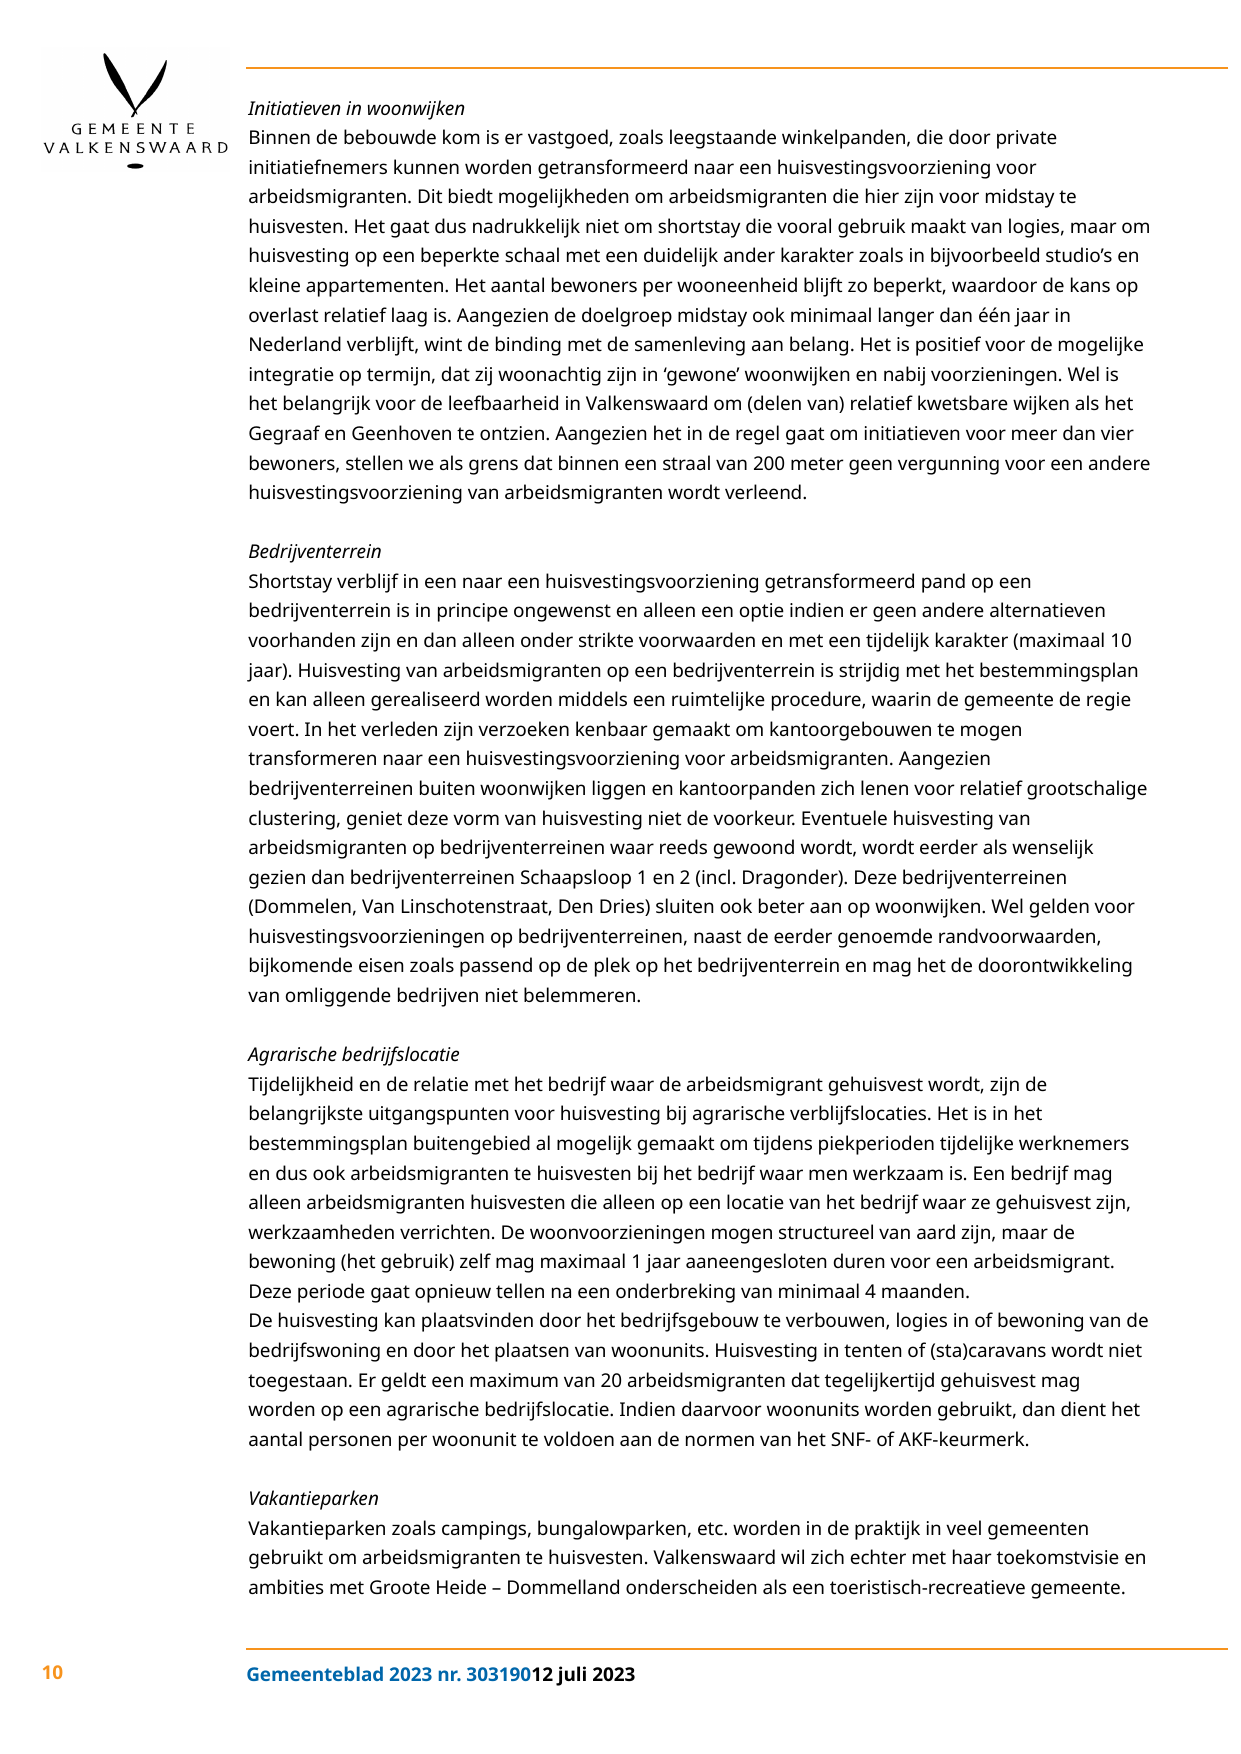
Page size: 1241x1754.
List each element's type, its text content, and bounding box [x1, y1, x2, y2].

text Vakantieparken [248, 1485, 1152, 1511]
text Bedrijventerrein [248, 538, 1152, 564]
text Shortstay verblijf in een naar een huisvestingsvoorziening getransformeerd pand op een bedrijventerrein is in principe ongewenst en alleen een optie indien er geen andere alternatieven voorhanden zijn en dan alleen onder strikte voorwaarden en met een tijdelijk karakter (maximaal 10 jaar). Huisvesting van arbeidsmigranten op een bedrijventerrein is strijdig met het bestemmingsplan en kan alleen gerealiseerd worden middels een ruimtelijke procedure, waarin de gemeente de regie voert. In het verleden zijn verzoeken kenbaar gemaakt om kantoorgebouwen te mogen transformeren naar een huisvestingsvoorziening voor arbeidsmigranten. Aangezien bedrijventerreinen buiten woonwijken liggen en kantoorpanden zich lenen voor relatief grootschalige clustering, geniet deze vorm van huisvesting niet de voorkeur. Eventuele huisvesting van arbeidsmigranten op bedrijventerreinen waar reeds gewoond wordt, wordt eerder als wenselijk gezien dan bedrijventerreinen Schaapsloop 1 en 2 (incl. Dragonder). Deze bedrijventerreinen (Dommelen, Van Linschotenstraat, Den Dries) sluiten ook beter aan op woonwijken. Wel gelden voor huisvestingsvoorzieningen op bedrijventerreinen, naast de eerder genoemde randvoorwaarden, bijkomende eisen zoals passend op de plek op het bedrijventerrein en mag het de doorontwikkeling van omliggende bedrijven niet belemmeren. [248, 568, 1152, 1008]
text Binnen de bebouwde kom is er vastgoed, zoals leegstaande winkelpanden, die door private initiatiefnemers kunnen worden getransformeerd naar een huisvestingsvoorziening voor arbeidsmigranten. Dit biedt mogelijkheden om arbeidsmigranten die hier zijn voor midstay te huisvesten. Het gaat dus nadrukkelijk niet om shortstay die vooral gebruik maakt van logies, maar om huisvesting op een beperkte schaal met een duidelijk ander karakter zoals in bijvoorbeeld studio’s en kleine appartementen. Het aantal bewoners per wooneenheid blijft zo beperkt, waardoor de kans op overlast relatief laag is. Aangezien de doelgroep midstay ook minimaal langer dan één jaar in Nederland verblijft, wint de binding met de samenleving aan belang. Het is positief voor de mogelijke integratie op termijn, dat zij woonachtig zijn in ‘gewone’ woonwijken en nabij voorzieningen. Wel is het belangrijk voor de leefbaarheid in Valkenswaard om (delen van) relatief kwetsbare wijken als het Gegraaf en Geenhoven te ontzien. Aangezien het in de regel gaat om initiatieven voor meer dan vier bewoners, stellen we als grens dat binnen een straal van 200 meter geen vergunning voor een andere huisvestingsvoorziening van arbeidsmigranten wordt verleend. [248, 124, 1152, 505]
picture [41, 47, 231, 172]
text Initiatieven in woonwijken [248, 95, 1152, 121]
text Vakantieparken zoals campings, bungalowparken, etc. worden in de praktijk in veel gemeenten gebruikt om arbeidsmigranten te huisvesten. Valkenswaard wil zich echter met haar toekomstvisie en ambities met Groote Heide – Dommelland onderscheiden als een toeristisch-recreatieve gemeente. [248, 1515, 1152, 1600]
text Agrarische bedrijfslocatie [248, 1041, 1152, 1067]
text De huisvesting kan plaatsvinden door het bedrijfsgebouw te verbouwen, logies in of bewoning van de bedrijfswoning en door het plaatsen van woonunits. Huisvesting in tenten of (sta)caravans wordt niet toegestaan. Er geldt een maximum van 20 arbeidsmigranten dat tegelijkertijd gehuisvest mag worden op een agrarische bedrijfslocatie. Indien daarvoor woonunits worden gebruikt, dan dient het aantal personen per woonunit te voldoen aan de normen van het SNF- of AKF-keurmerk. [248, 1308, 1152, 1452]
text Tijdelijkheid en de relatie met het bedrijf waar de arbeidsmigrant gehuisvest wordt, zijn de belangrijkste uitgangspunten voor huisvesting bij agrarische verblijfslocaties. Het is in het bestemmingsplan buitengebied al mogelijk gemaakt om tijdens piekperioden tijdelijke werknemers en dus ook arbeidsmigranten te huisvesten bij het bedrijf waar men werkzaam is. Een bedrijf mag alleen arbeidsmigranten huisvesten die alleen op een locatie van het bedrijf waar ze gehuisvest zijn, werkzaamheden verrichten. De woonvoorzieningen mogen structureel van aard zijn, maar de bewoning (het gebruik) zelf mag maximaal 1 jaar aaneengesloten duren voor een arbeidsmigrant. [248, 1071, 1152, 1274]
text Deze periode gaat opnieuw tellen na een onderbreking van minimaal 4 maanden. [248, 1278, 1152, 1304]
